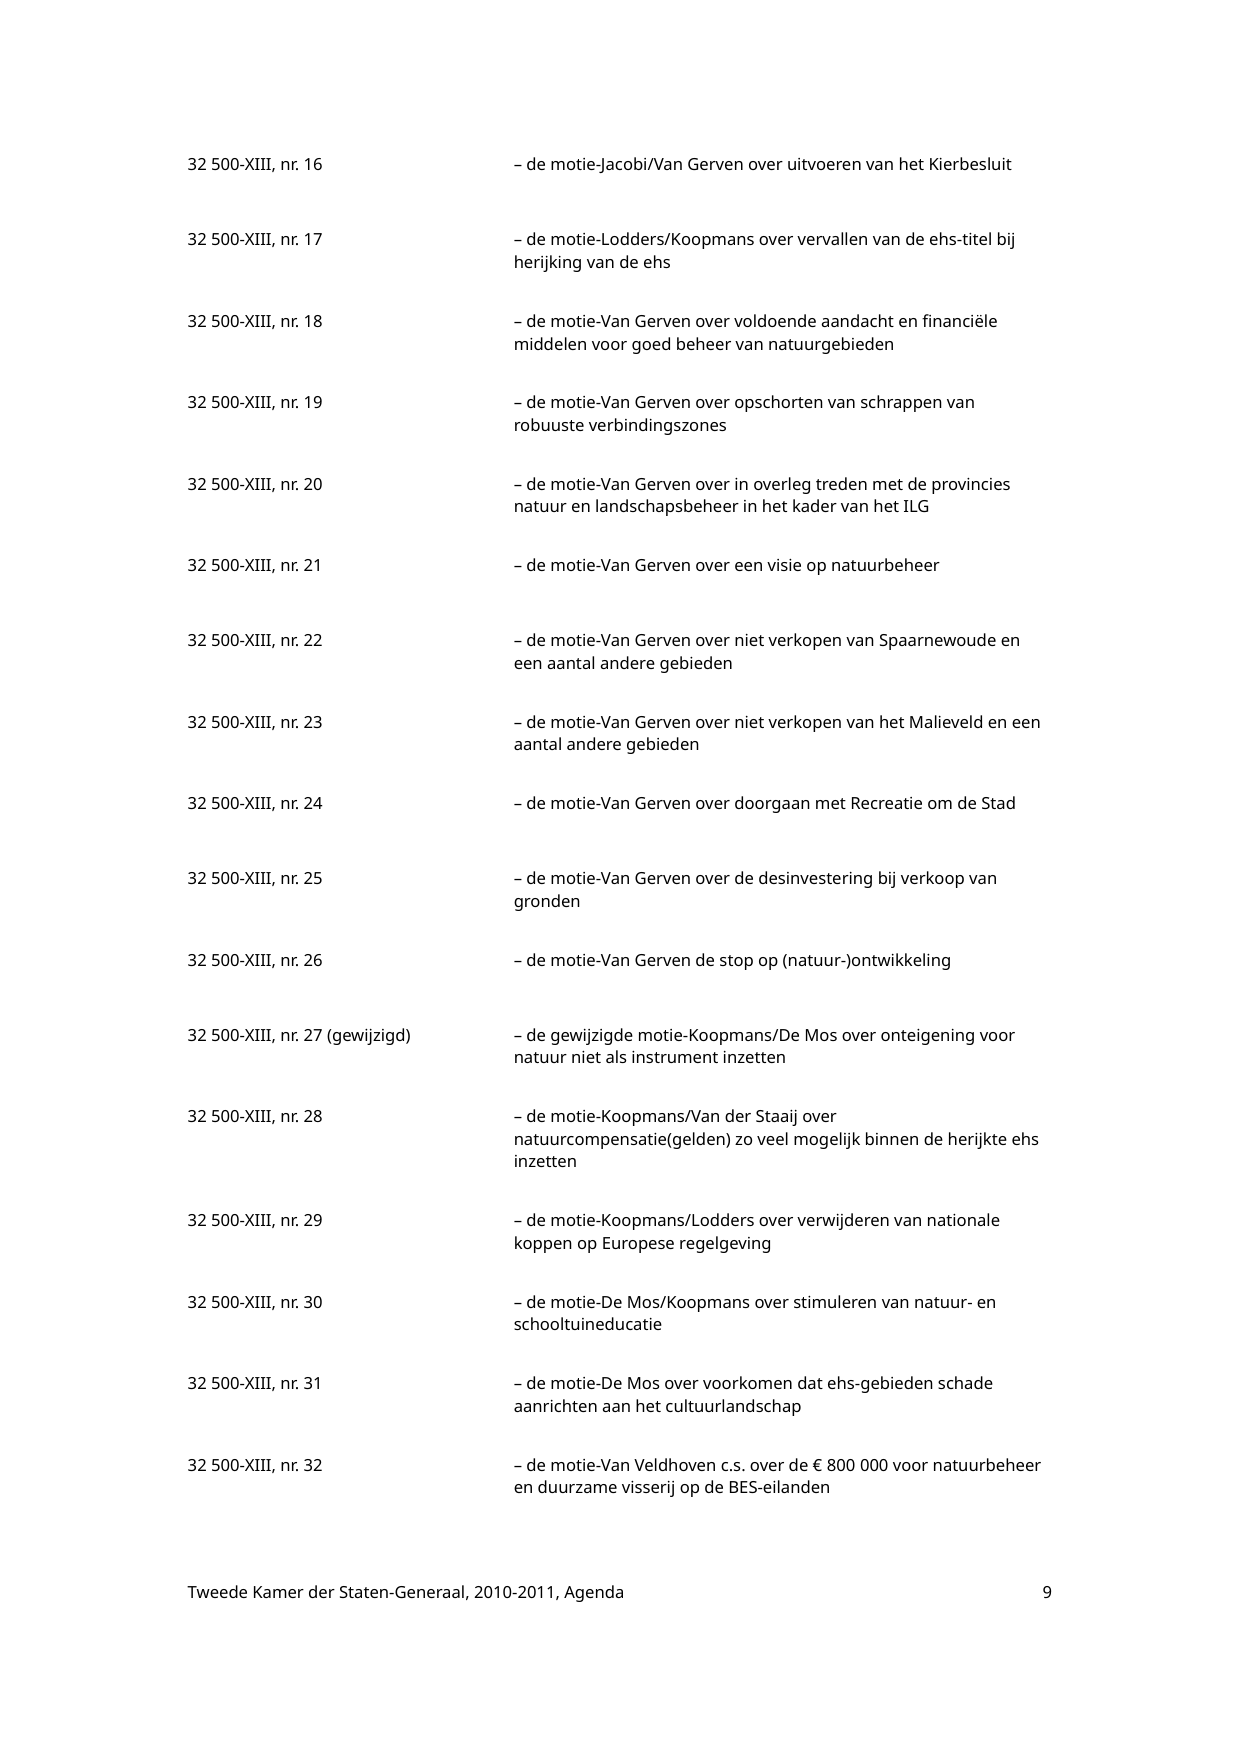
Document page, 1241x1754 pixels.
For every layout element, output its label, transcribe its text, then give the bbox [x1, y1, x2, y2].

table_cell – de motie-Koopmans/Van der Staaij over natuurcompensatie(gelden) zo veel mogelijk binnen de herijkte ehs inzetten [510, 1102, 1053, 1206]
table_cell – de motie-Van Gerven over in overleg treden met de provincies natuur en landschapsbeheer in het kader van het ILG [510, 469, 1053, 551]
table_cell [490, 1102, 510, 1206]
table_cell [490, 225, 510, 306]
table_cell [490, 945, 510, 1020]
table_cell 32 500-XIII, nr. 18 [188, 306, 490, 388]
table_cell – de gewijzigde motie-Koopmans/De Mos over onteigening voor natuur niet als instrument inzetten [510, 1020, 1053, 1102]
table_cell 32 500-XIII, nr. 25 [188, 864, 490, 945]
table_cell – de motie-Van Gerven over niet verkopen van het Malieveld en een aantal andere gebieden [510, 707, 1053, 789]
table_cell – de motie-Van Gerven over voldoende aandacht en financiële middelen voor goed beheer van natuurgebieden [510, 306, 1053, 388]
table_cell [490, 469, 510, 551]
table_cell 32 500-XIII, nr. 27 (gewijzigd) [188, 1020, 490, 1102]
table_cell [490, 551, 510, 626]
table_cell [490, 1369, 510, 1450]
table_cell [490, 1287, 510, 1369]
table_cell [490, 150, 510, 225]
table_cell [490, 1206, 510, 1287]
table_cell 32 500-XIII, nr. 20 [188, 469, 490, 551]
table_cell 32 500-XIII, nr. 26 [188, 945, 490, 1020]
table_cell 32 500-XIII, nr. 32 [188, 1450, 490, 1532]
table_cell [490, 1450, 510, 1532]
table_cell 32 500-XIII, nr. 19 [188, 388, 490, 469]
table_cell [490, 864, 510, 945]
table_cell – de motie-Koopmans/Lodders over verwijderen van nationale koppen op Europese regelgeving [510, 1206, 1053, 1287]
table_cell – de motie-Van Gerven over een visie op natuurbeheer [510, 551, 1053, 626]
table_cell – de motie-Van Gerven de stop op (natuur-)ontwikkeling [510, 945, 1053, 1020]
table_cell 32 500-XIII, nr. 17 [188, 225, 490, 306]
table_cell 32 500-XIII, nr. 31 [188, 1369, 490, 1450]
table_cell – de motie-Van Gerven over doorgaan met Recreatie om de Stad [510, 789, 1053, 864]
table_cell – de motie-Van Veldhoven c.s. over de € 800 000 voor natuurbeheer en duurzame visserij op de BES-eilanden [510, 1450, 1053, 1532]
table_cell [490, 626, 510, 707]
table_cell 32 500-XIII, nr. 28 [188, 1102, 490, 1206]
table_cell – de motie-Van Gerven over de desinvestering bij verkoop van gronden [510, 864, 1053, 945]
table_cell 32 500-XIII, nr. 30 [188, 1287, 490, 1369]
table_cell [490, 1020, 510, 1102]
table_cell – de motie-Lodders/Koopmans over vervallen van de ehs-titel bij herijking van de ehs [510, 225, 1053, 306]
table_cell 32 500-XIII, nr. 29 [188, 1206, 490, 1287]
table_cell – de motie-Van Gerven over opschorten van schrappen van robuuste verbindingszones [510, 388, 1053, 469]
table_cell – de motie-Jacobi/Van Gerven over uitvoeren van het Kierbesluit [510, 150, 1053, 225]
table_cell 32 500-XIII, nr. 16 [188, 150, 490, 225]
table_cell 32 500-XIII, nr. 22 [188, 626, 490, 707]
table_cell 32 500-XIII, nr. 23 [188, 707, 490, 789]
table_cell [490, 388, 510, 469]
table_cell 32 500-XIII, nr. 24 [188, 789, 490, 864]
table_cell – de motie-De Mos over voorkomen dat ehs-gebieden schade aanrichten aan het cultuurlandschap [510, 1369, 1053, 1450]
table_cell [490, 707, 510, 789]
table_cell – de motie-Van Gerven over niet verkopen van Spaarnewoude en een aantal andere gebieden [510, 626, 1053, 707]
table_cell 32 500-XIII, nr. 21 [188, 551, 490, 626]
table_cell – de motie-De Mos/Koopmans over stimuleren van natuur- en schooltuineducatie [510, 1287, 1053, 1369]
table_cell [490, 789, 510, 864]
table_cell [490, 306, 510, 388]
